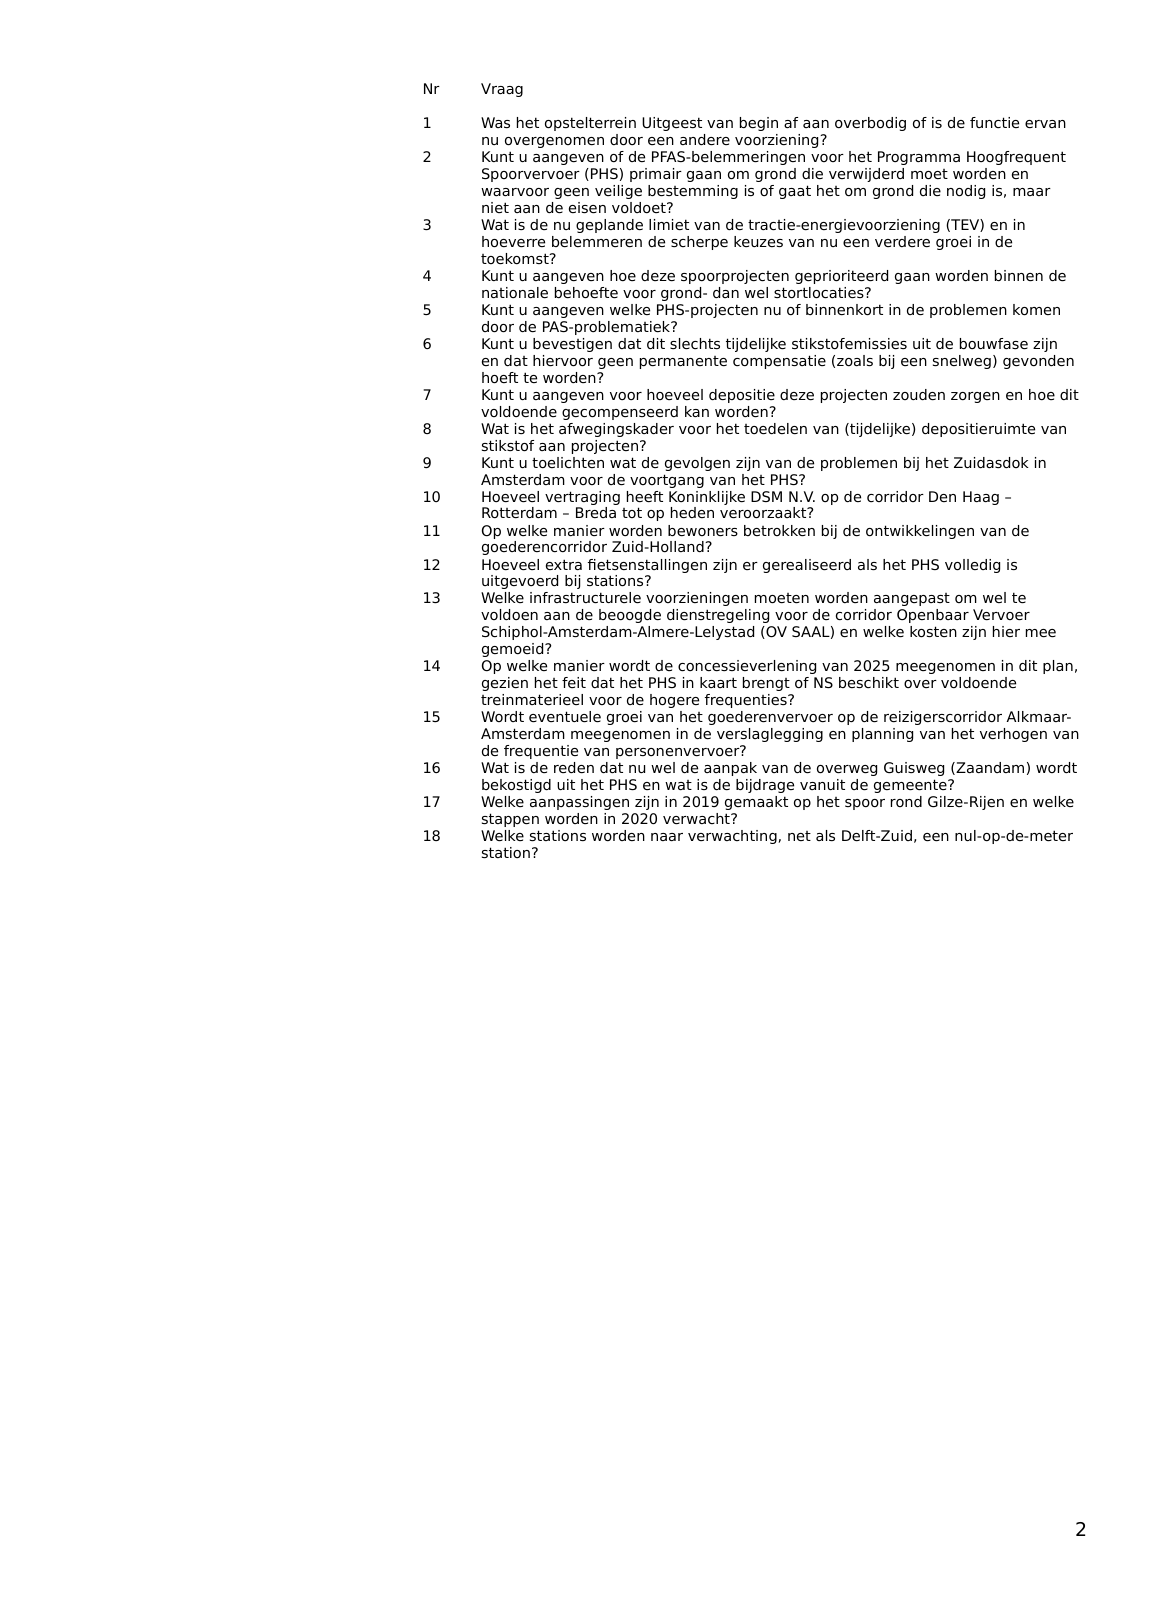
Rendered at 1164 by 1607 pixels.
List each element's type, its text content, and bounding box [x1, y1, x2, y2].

table_cell Hoeveel vertraging heeft Koninklijke DSM N.V. op de corridor Den Haag – Rotterdam – Breda tot op heden veroorzaakt? [475, 489, 1087, 522]
table_cell [422, 98, 475, 115]
table_cell Wordt eventuele groei van het goederenvervoer op de reizigerscorridor Alkmaar-Amsterdam meegenomen in de verslaglegging en planning van het verhogen van de frequentie van personenvervoer? [475, 709, 1087, 760]
table_cell 1 [422, 115, 475, 149]
table_cell 8 [422, 421, 475, 454]
table_cell Kunt u aangeven of de PFAS-belemmeringen voor het Programma Hoogfrequent Spoorvervoer (PHS) primair gaan om grond die verwijderd moet worden en waarvoor geen veilige bestemming is of gaat het om grond die nodig is, maar niet aan de eisen voldoet? [475, 149, 1087, 217]
table_cell 12 [422, 556, 475, 590]
table_header Vraag [475, 81, 1087, 98]
table_cell Wat is het afwegingskader voor het toedelen van (tijdelijke) depositieruimte van stikstof aan projecten? [475, 421, 1087, 454]
table_cell Kunt u bevestigen dat dit slechts tijdelijke stikstofemissies uit de bouwfase zijn en dat hiervoor geen permanente compensatie (zoals bij een snelweg) gevonden hoeft te worden? [475, 336, 1087, 387]
table_cell Was het opstelterrein Uitgeest van begin af aan overbodig of is de functie ervan nu overgenomen door een andere voorziening? [475, 115, 1087, 149]
table_cell 14 [422, 658, 475, 709]
table_cell 5 [422, 302, 475, 336]
table_cell 4 [422, 268, 475, 302]
table_cell 16 [422, 760, 475, 794]
table_header Nr [422, 81, 475, 98]
table_cell Wat is de nu geplande limiet van de tractie-energievoorziening (TEV) en in hoeverre belemmeren de scherpe keuzes van nu een verdere groei in de toekomst? [475, 217, 1087, 268]
table_cell 7 [422, 387, 475, 421]
table_cell Kunt u aangeven voor hoeveel depositie deze projecten zouden zorgen en hoe dit voldoende gecompenseerd kan worden? [475, 387, 1087, 421]
table_cell 6 [422, 336, 475, 387]
table_cell 18 [422, 828, 475, 862]
table_cell 10 [422, 489, 475, 522]
table_cell Kunt u aangeven welke PHS-projecten nu of binnenkort in de problemen komen door de PAS-problematiek? [475, 302, 1087, 336]
table_cell Welke stations worden naar verwachting, net als Delft-Zuid, een nul-op-de-meter station? [475, 828, 1087, 862]
table_cell 17 [422, 794, 475, 828]
table_cell 3 [422, 217, 475, 268]
table_cell 13 [422, 590, 475, 658]
table_cell Op welke manier wordt de concessieverlening van 2025 meegenomen in dit plan, gezien het feit dat het PHS in kaart brengt of NS beschikt over voldoende treinmaterieel voor de hogere frequenties? [475, 658, 1087, 709]
table_cell 2 [422, 149, 475, 217]
table_cell 9 [422, 455, 475, 488]
table_cell Kunt u aangeven hoe deze spoorprojecten geprioriteerd gaan worden binnen de nationale behoefte voor grond- dan wel stortlocaties? [475, 268, 1087, 302]
table_cell Wat is de reden dat nu wel de aanpak van de overweg Guisweg (Zaandam) wordt bekostigd uit het PHS en wat is de bijdrage vanuit de gemeente? [475, 760, 1087, 794]
table_cell Hoeveel extra fietsenstallingen zijn er gerealiseerd als het PHS volledig is uitgevoerd bij stations? [475, 556, 1087, 590]
table_cell [475, 98, 1087, 115]
table_cell Op welke manier worden bewoners betrokken bij de ontwikkelingen van de goederencorridor Zuid-Holland? [475, 523, 1087, 556]
table_cell Welke infrastructurele voorzieningen moeten worden aangepast om wel te voldoen aan de beoogde dienstregeling voor de corridor Openbaar Vervoer Schiphol-Amsterdam-Almere-Lelystad (OV SAAL) en welke kosten zijn hier mee gemoeid? [475, 590, 1087, 658]
table_cell Welke aanpassingen zijn in 2019 gemaakt op het spoor rond Gilze-Rijen en welke stappen worden in 2020 verwacht? [475, 794, 1087, 828]
table_cell Kunt u toelichten wat de gevolgen zijn van de problemen bij het Zuidasdok in Amsterdam voor de voortgang van het PHS? [475, 455, 1087, 488]
table_cell 15 [422, 709, 475, 760]
table_cell 11 [422, 523, 475, 556]
